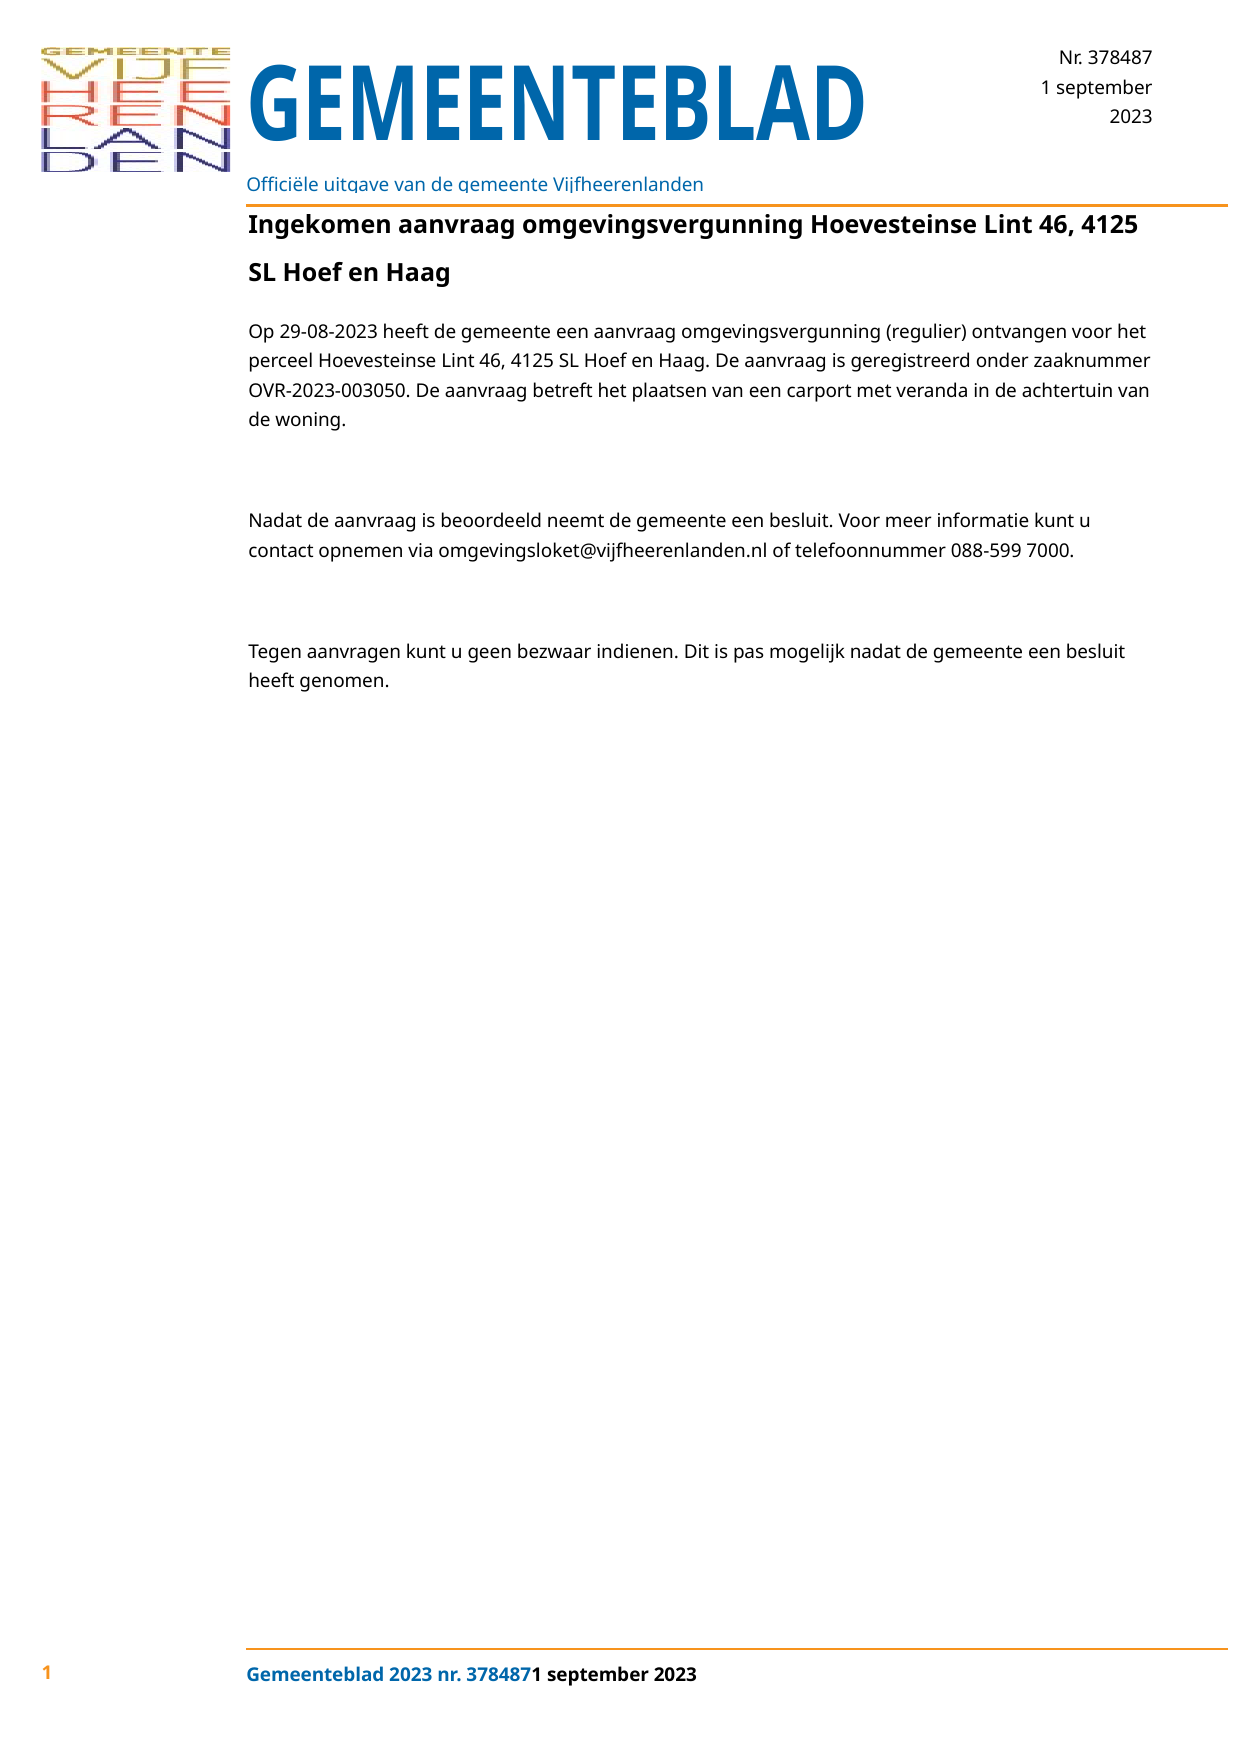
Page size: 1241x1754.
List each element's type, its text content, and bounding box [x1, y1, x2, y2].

text Op 29-08-2023 heeft de gemeente een aanvraag omgevingsvergunning (regulier) ontvangen voor het perceel Hoevesteinse Lint 46, 4125 SL Hoef en Haag. De aanvraag is geregistreerd onder zaaknummer OVR-2023-003050. De aanvraag betreft het plaatsen van een carport met veranda in de achtertuin van de woning. [248, 318, 1152, 432]
picture [41, 47, 231, 172]
text Tegen aanvragen kunt u geen bezwaar indienen. Dit is pas mogelijk nadat de gemeente een besluit heeft genomen. [248, 638, 1152, 693]
text Nadat de aanvraag is beoordeeld neemt de gemeente een besluit. Voor meer informatie kunt u contact opnemen via omgevingsloket@vijfheerenlanden.nl of telefoonnummer 088-599 7000. [248, 507, 1152, 563]
text Ingekomen aanvraag omgevingsvergunning Hoevesteinse Lint 46, 4125 SL Hoef en Haag [248, 207, 1152, 288]
